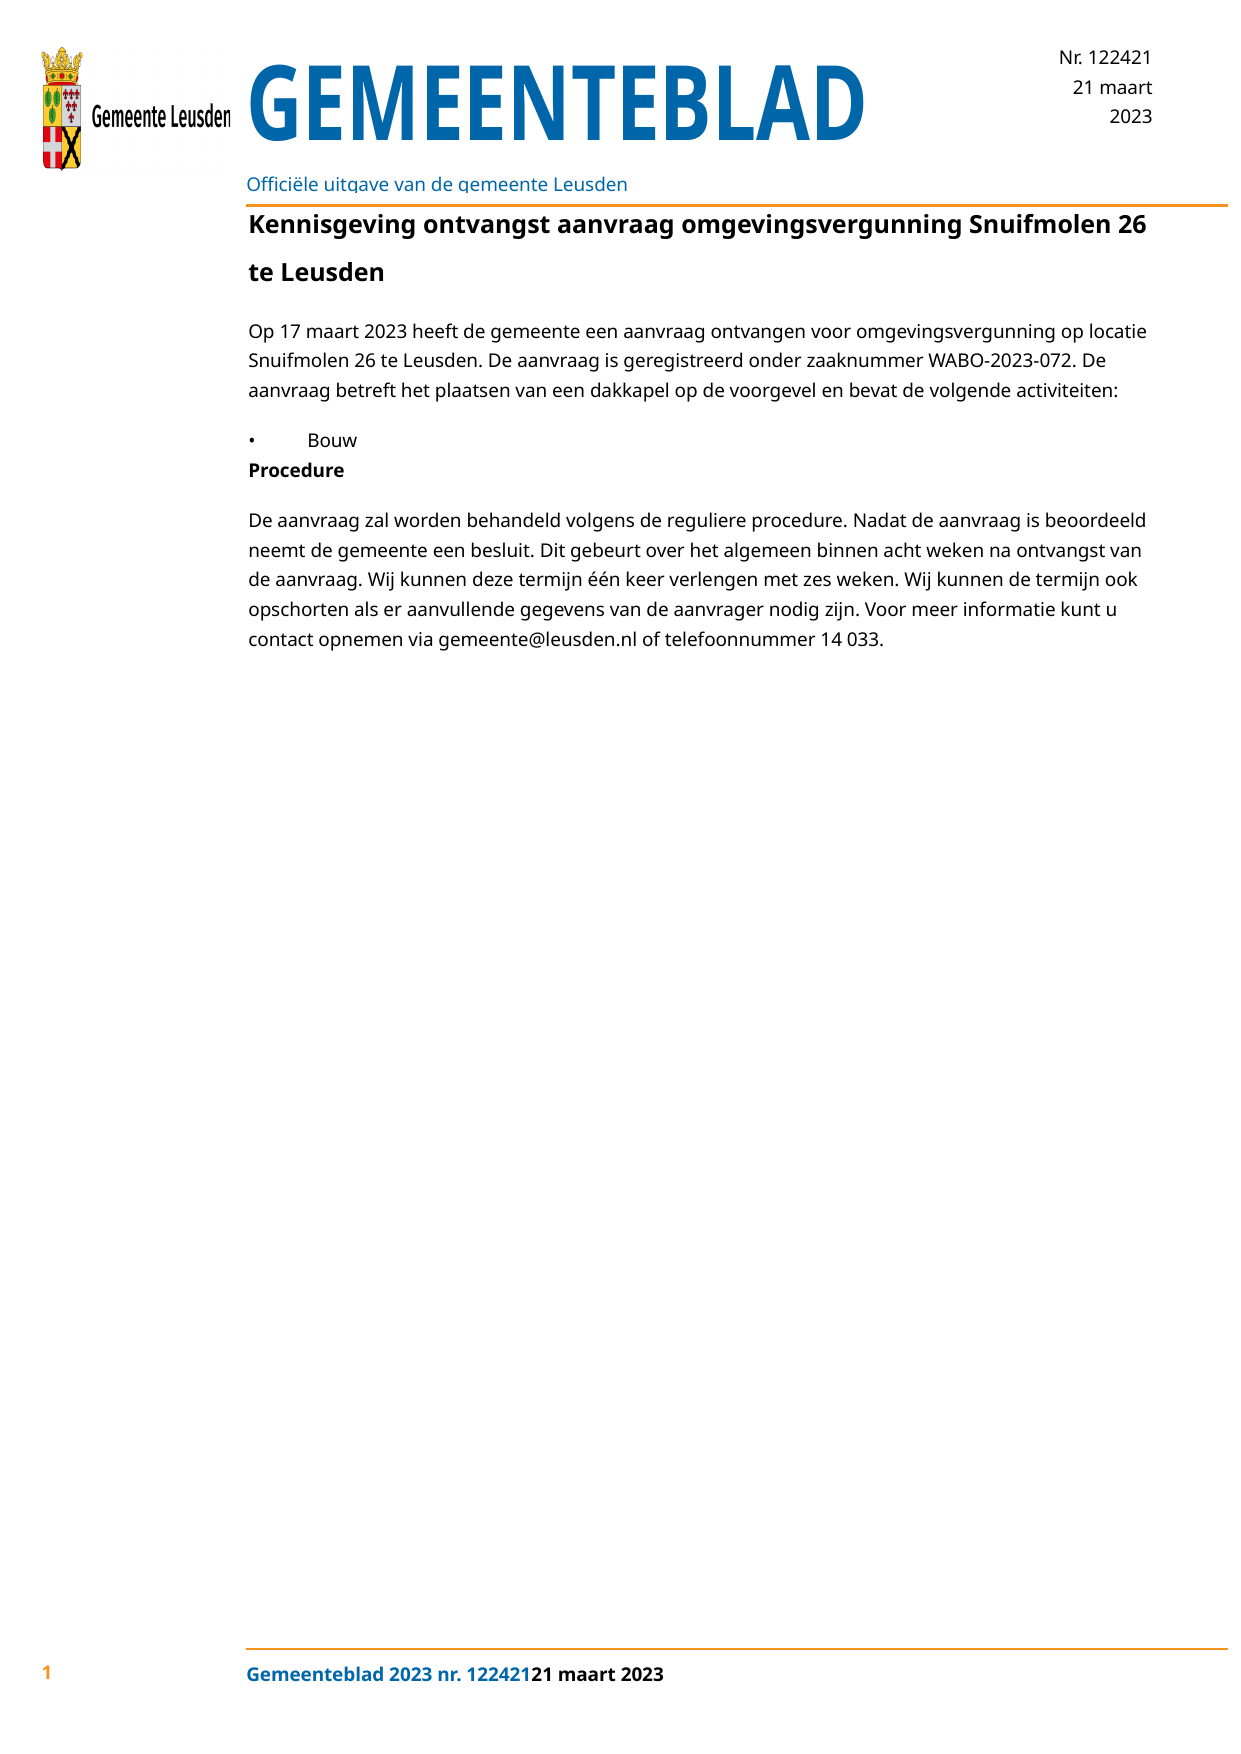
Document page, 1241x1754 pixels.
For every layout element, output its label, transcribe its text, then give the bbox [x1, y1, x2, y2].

text De aanvraag zal worden behandeld volgens de reguliere procedure. Nadat de aanvraag is beoordeeld neemt de gemeente een besluit. Dit gebeurt over het algemeen binnen acht weken na ontvangst van de aanvraag. Wij kunnen deze termijn één keer verlengen met zes weken. Wij kunnen de termijn ook opschorten als er aanvullende gegevens van de aanvrager nodig zijn. Voor meer informatie kunt u contact opnemen via gemeente@leusden.nl of telefoonnummer 14 033. [248, 507, 1152, 652]
text Op 17 maart 2023 heeft de gemeente een aanvraag ontvangen voor omgevingsvergunning op locatie Snuifmolen 26 te Leusden. De aanvraag is geregistreerd onder zaaknummer WABO-2023-072. De aanvraag betreft het plaatsen van een dakkapel op de voorgevel en bevat de volgende activiteiten: [248, 318, 1152, 403]
list Bouw [248, 427, 1152, 453]
text Kennisgeving ontvangst aanvraag omgevingsvergunning Snuifmolen 26 te Leusden [248, 207, 1152, 288]
text Procedure [248, 457, 1152, 483]
picture [41, 47, 231, 172]
